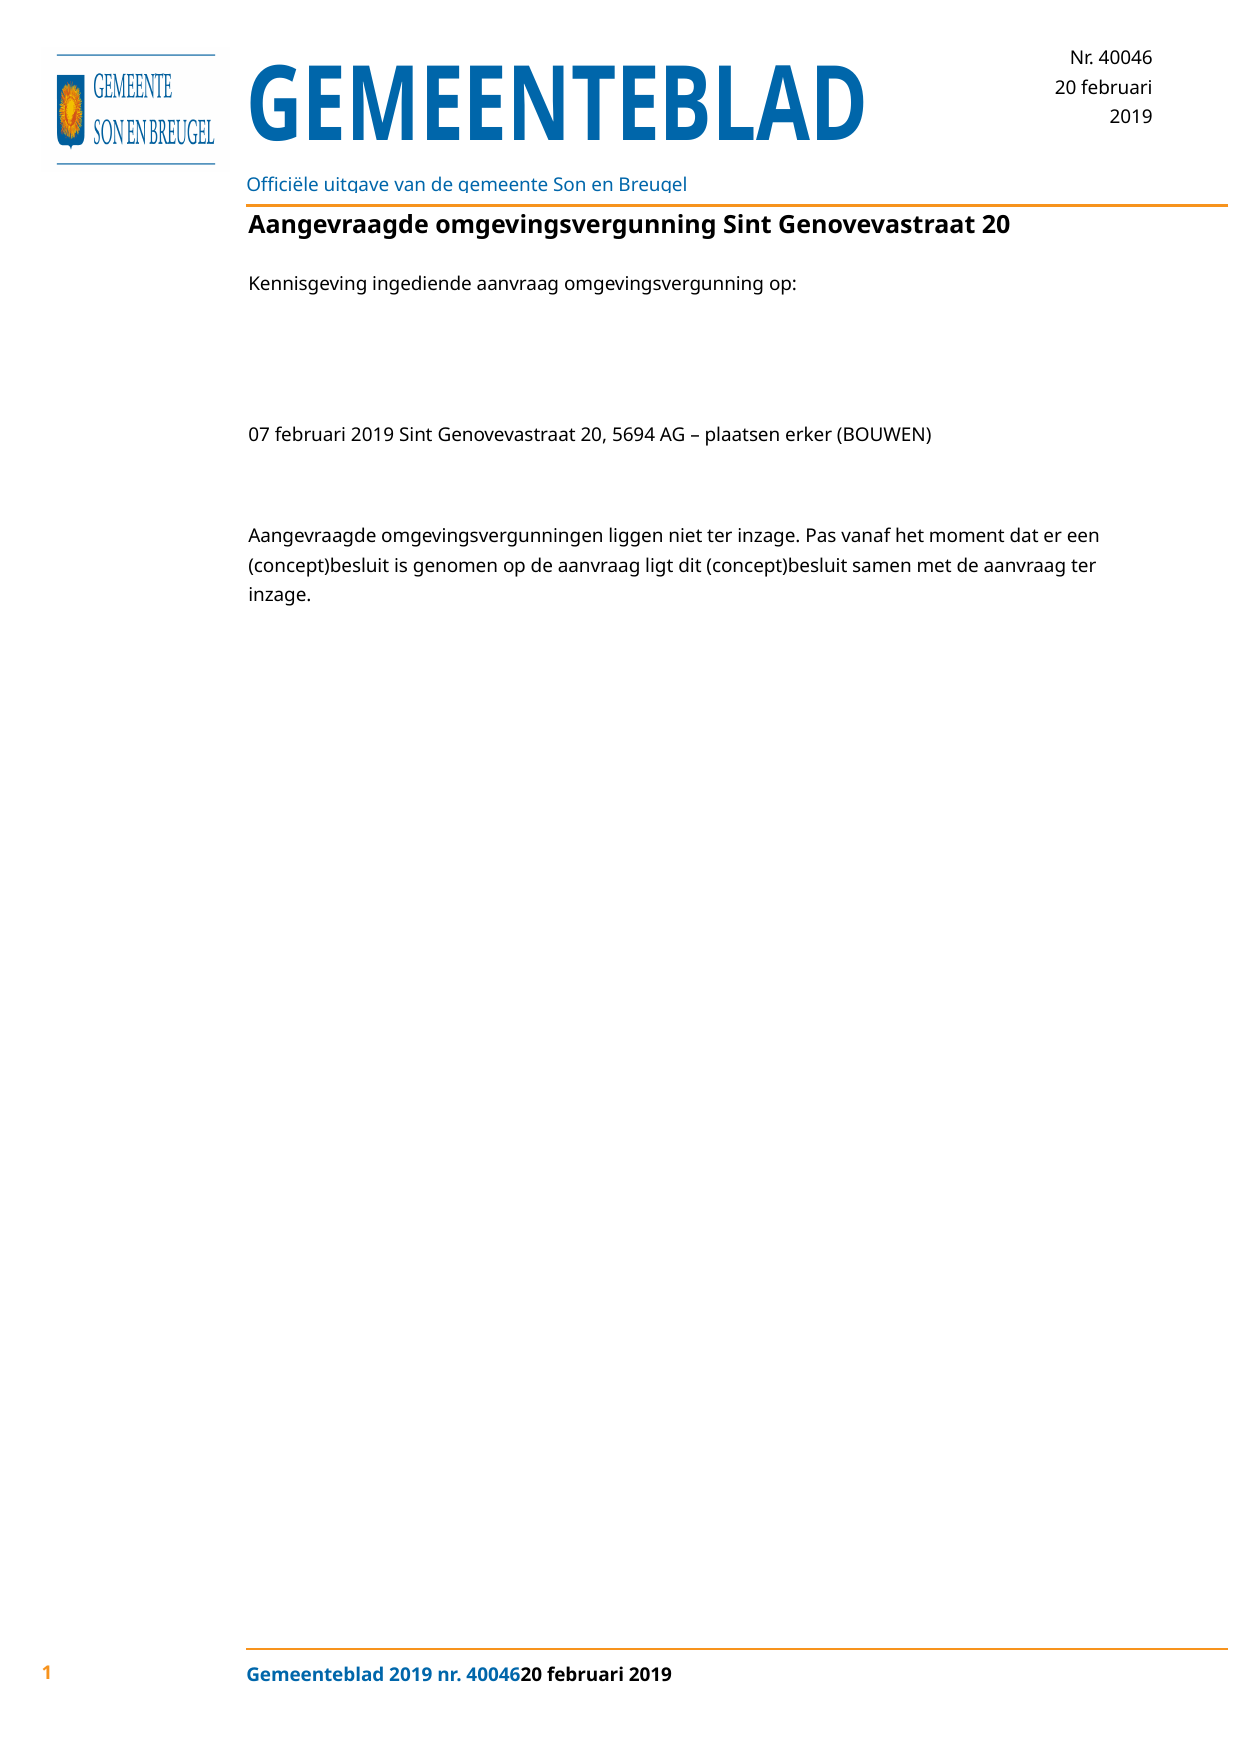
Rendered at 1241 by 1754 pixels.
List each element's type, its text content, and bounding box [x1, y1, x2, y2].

text 07 februari 2019 Sint Genovevastraat 20, 5694 AG – plaatsen erker (BOUWEN) [248, 422, 1152, 447]
text Aangevraagde omgevingsvergunning Sint Genovevastraat 20 [248, 207, 1152, 241]
picture [41, 47, 231, 172]
text Kennisgeving ingediende aanvraag omgevingsvergunning op: [248, 270, 1152, 296]
text Aangevraagde omgevingsvergunningen liggen niet ter inzage. Pas vanaf het moment dat er een (concept)besluit is genomen op de aanvraag ligt dit (concept)besluit samen met de aanvraag ter inzage. [248, 522, 1152, 607]
